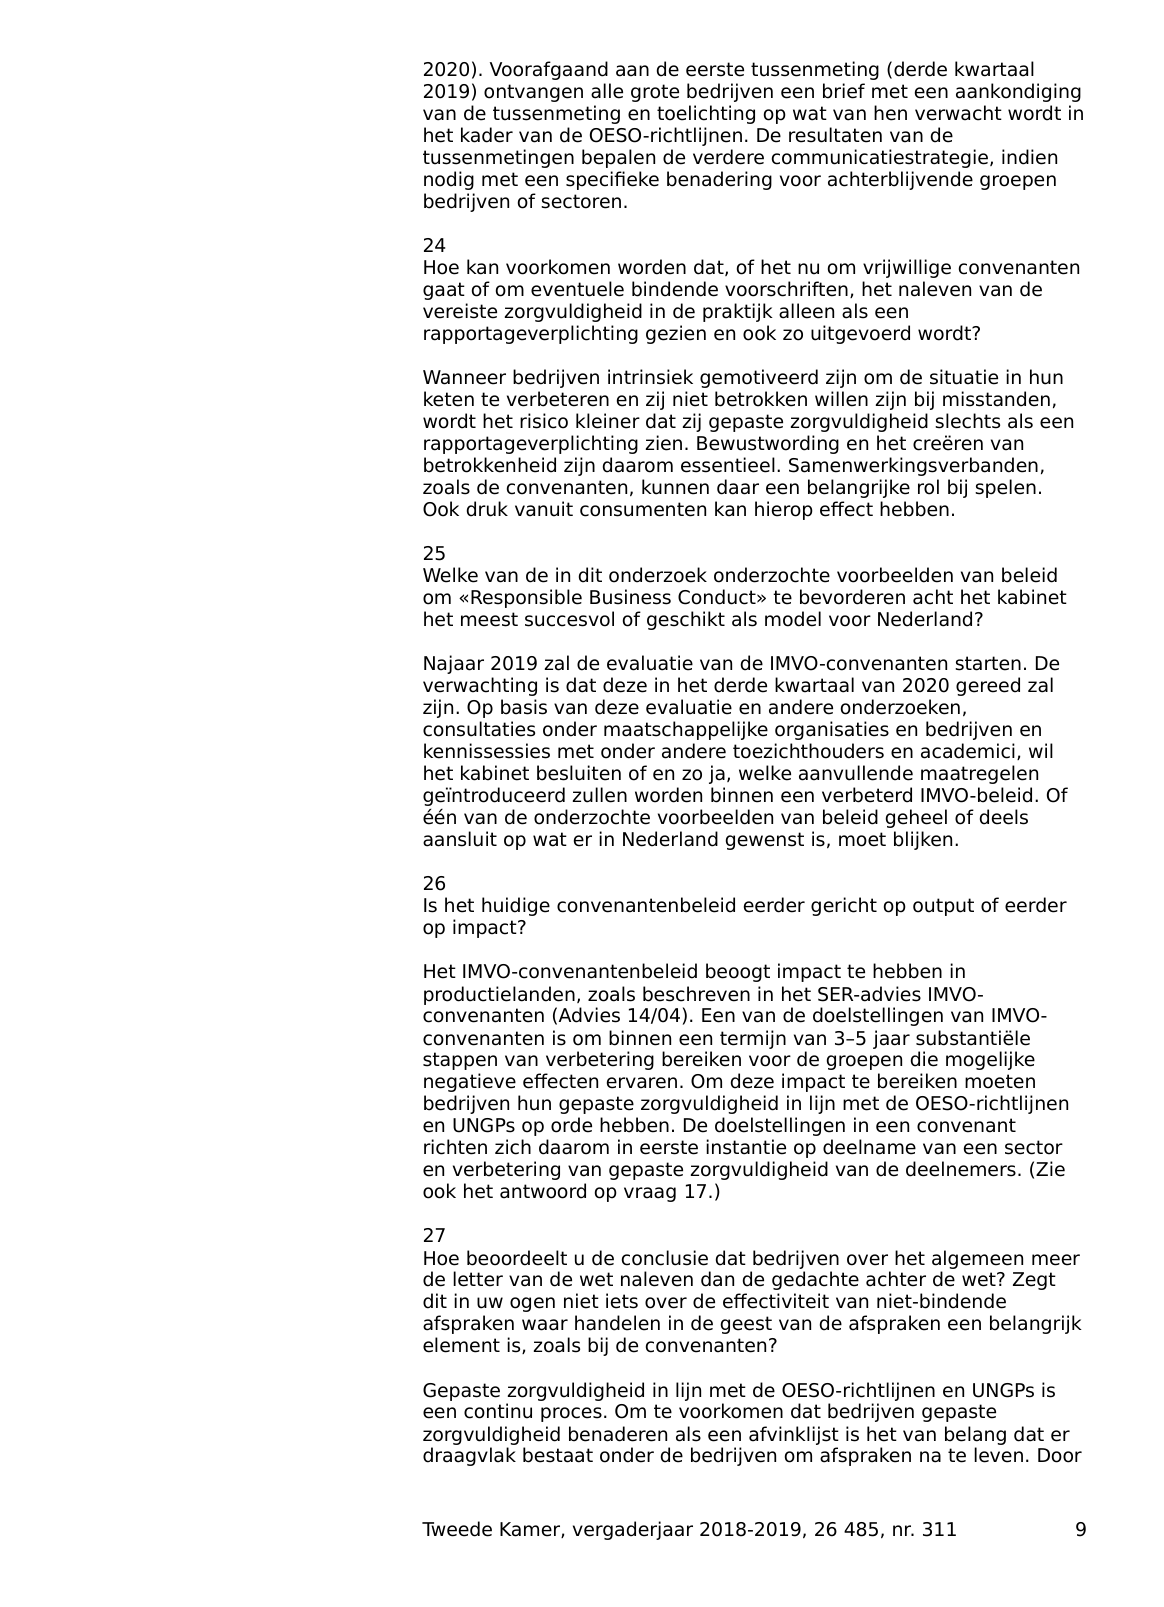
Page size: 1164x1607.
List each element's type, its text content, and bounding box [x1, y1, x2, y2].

text 2020). Voorafgaand aan de eerste tussenmeting (derde kwartaal 2019) ontvangen alle grote bedrijven een brief met een aankondiging van de tussenmeting en toelichting op wat van hen verwacht wordt in het kader van de OESO-richtlijnen. De resultaten van de tussenmetingen bepalen de verdere communicatiestrategie, indien nodig met een specifieke benadering voor achterblijvende groepen bedrijven of sectoren. [422, 59, 1087, 213]
text Wanneer bedrijven intrinsiek gemotiveerd zijn om de situatie in hun keten te verbeteren en zij niet betrokken willen zijn bij misstanden, wordt het risico kleiner dat zij gepaste zorgvuldigheid slechts als een rapportageverplichting zien. Bewustwording en het creëren van betrokkenheid zijn daarom essentieel. Samenwerkingsverbanden, zoals de convenanten, kunnen daar een belangrijke rol bij spelen. Ook druk vanuit consumenten kan hierop effect hebben. [422, 367, 1087, 521]
text 25 [422, 543, 1087, 565]
text Het IMVO-convenantenbeleid beoogt impact te hebben in productielanden, zoals beschreven in het SER-advies IMVO-convenanten (Advies 14/04). Een van de doelstellingen van IMVO-convenanten is om binnen een termijn van 3–5 jaar substantiële stappen van verbetering bereiken voor de groepen die mogelijke negatieve effecten ervaren. Om deze impact te bereiken moeten bedrijven hun gepaste zorgvuldigheid in lijn met de OESO-richtlijnen en UNGPs op orde hebben. De doelstellingen in een convenant richten zich daarom in eerste instantie op deelname van een sector en verbetering van gepaste zorgvuldigheid van de deelnemers. (Zie ook het antwoord op vraag 17.) [422, 961, 1087, 1203]
text Najaar 2019 zal de evaluatie van de IMVO-convenanten starten. De verwachting is dat deze in het derde kwartaal van 2020 gereed zal zijn. Op basis van deze evaluatie en andere onderzoeken, consultaties onder maatschappelijke organisaties en bedrijven en kennissessies met onder andere toezichthouders en academici, wil het kabinet besluiten of en zo ja, welke aanvullende maatregelen geïntroduceerd zullen worden binnen een verbeterd IMVO-beleid. Of één van de onderzochte voorbeelden van beleid geheel of deels aansluit op wat er in Nederland gewenst is, moet blijken. [422, 653, 1087, 851]
text Hoe beoordeelt u de conclusie dat bedrijven over het algemeen meer de letter van de wet naleven dan de gedachte achter de wet? Zegt dit in uw ogen niet iets over de effectiviteit van niet-bindende afspraken waar handelen in de geest van de afspraken een belangrijk element is, zoals bij de convenanten? [422, 1247, 1087, 1357]
text Welke van de in dit onderzoek onderzochte voorbeelden van beleid om «Responsible Business Conduct» te bevorderen acht het kabinet het meest succesvol of geschikt als model voor Nederland? [422, 565, 1087, 631]
text Is het huidige convenantenbeleid eerder gericht op output of eerder op impact? [422, 895, 1087, 939]
text 26 [422, 873, 1087, 895]
text Gepaste zorgvuldigheid in lijn met de OESO-richtlijnen en UNGPs is een continu proces. Om te voorkomen dat bedrijven gepaste zorgvuldigheid benaderen als een afvinklijst is het van belang dat er draagvlak bestaat onder de bedrijven om afspraken na te leven. Door [422, 1379, 1087, 1467]
text 24 [422, 235, 1087, 257]
text Hoe kan voorkomen worden dat, of het nu om vrijwillige convenanten gaat of om eventuele bindende voorschriften, het naleven van de vereiste zorgvuldigheid in de praktijk alleen als een rapportageverplichting gezien en ook zo uitgevoerd wordt? [422, 257, 1087, 345]
text 27 [422, 1225, 1087, 1247]
